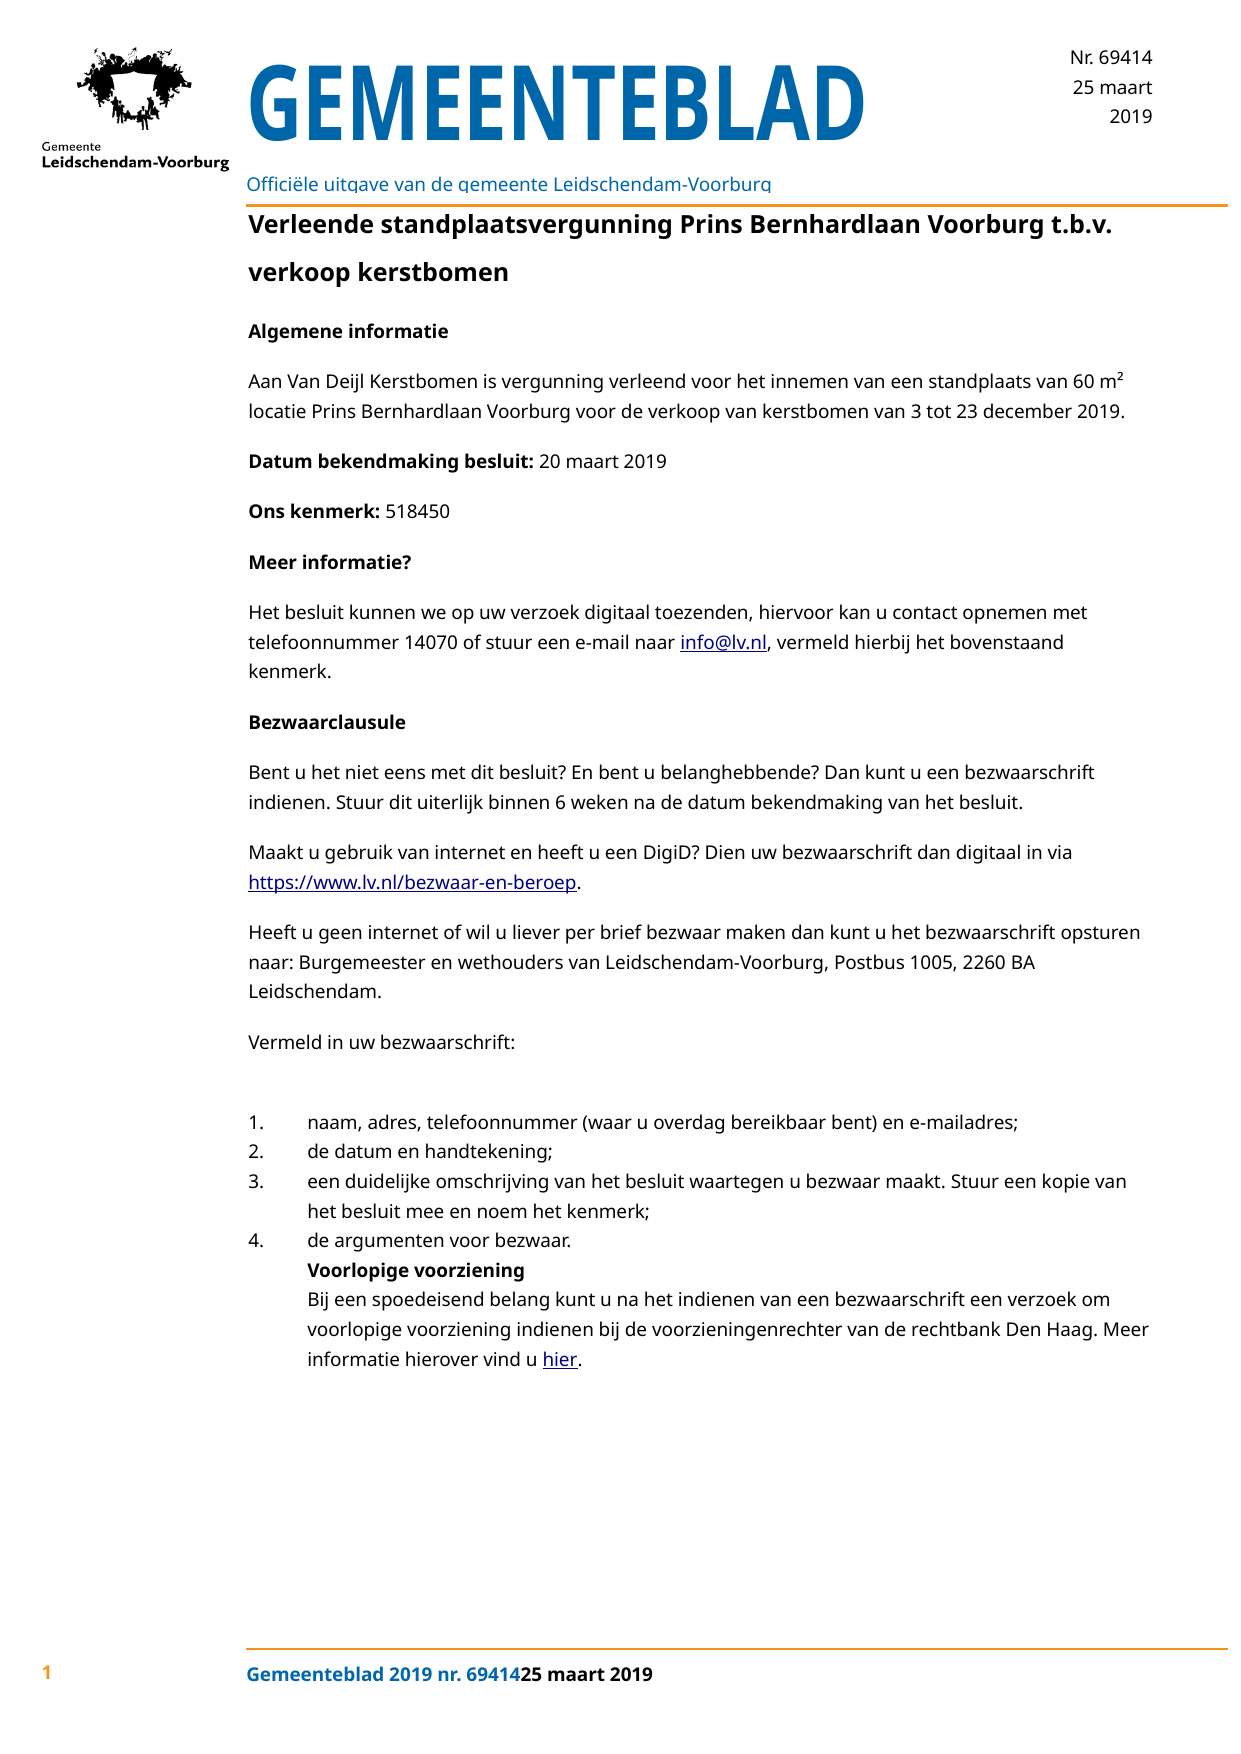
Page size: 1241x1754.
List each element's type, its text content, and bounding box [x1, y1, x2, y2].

text Verleende standplaatsvergunning Prins Bernhardlaan Voorburg t.b.v. verkoop kerstbomen [248, 207, 1152, 288]
text Heeft u geen internet of wil u liever per brief bezwaar maken dan kunt u het bezwaarschrift opsturen naar: Burgemeester en wethouders van Leidschendam-Voorburg, Postbus 1005, 2260 BA Leidschendam. [248, 919, 1152, 1004]
text Bezwaarclausule [248, 709, 1152, 735]
list Voorlopige voorziening [248, 1257, 1152, 1283]
list de datum en handtekening; [248, 1139, 1152, 1164]
text Algemene informatie [248, 318, 1152, 344]
text Ons kenmerk: 518450 [248, 499, 1152, 524]
list naam, adres, telefoonnummer (waar u overdag bereikbaar bent) en e-mailadres; [248, 1109, 1152, 1135]
text Het besluit kunnen we op uw verzoek digitaal toezenden, hiervoor kan u contact opnemen met telefoonnummer 14070 of stuur een e-mail naar info@lv.nl, vermeld hierbij het bovenstaand kenmerk. [248, 599, 1152, 684]
text Aan Van Deijl Kerstbomen is vergunning verleend voor het innemen van een standplaats van 60 m² locatie Prins Bernhardlaan Voorburg voor de verkoop van kerstbomen van 3 tot 23 december 2019. [248, 368, 1152, 424]
list een duidelijke omschrijving van het besluit waartegen u bezwaar maakt. Stuur een kopie van het besluit mee en noem het kenmerk; [248, 1168, 1152, 1224]
text Datum bekendmaking besluit: 20 maart 2019 [248, 448, 1152, 474]
text Vermeld in uw bezwaarschrift: [248, 1029, 1152, 1055]
text Maakt u gebruik van internet en heeft u een DigiD? Dien uw bezwaarschrift dan digitaal in via https://www.lv.nl/bezwaar-en-beroep. [248, 839, 1152, 895]
picture [41, 47, 231, 172]
list de argumenten voor bezwaar. [248, 1227, 1152, 1253]
list Bij een spoedeisend belang kunt u na het indienen van een bezwaarschrift een verzoek om voorlopige voorziening indienen bij de voorzieningenrechter van de rechtbank Den Haag. Meer informatie hierover vind u hier. [248, 1287, 1152, 1372]
text Meer informatie? [248, 549, 1152, 575]
text Bent u het niet eens met dit besluit? En bent u belanghebbende? Dan kunt u een bezwaarschrift indienen. Stuur dit uiterlijk binnen 6 weken na de datum bekendmaking van het besluit. [248, 759, 1152, 815]
